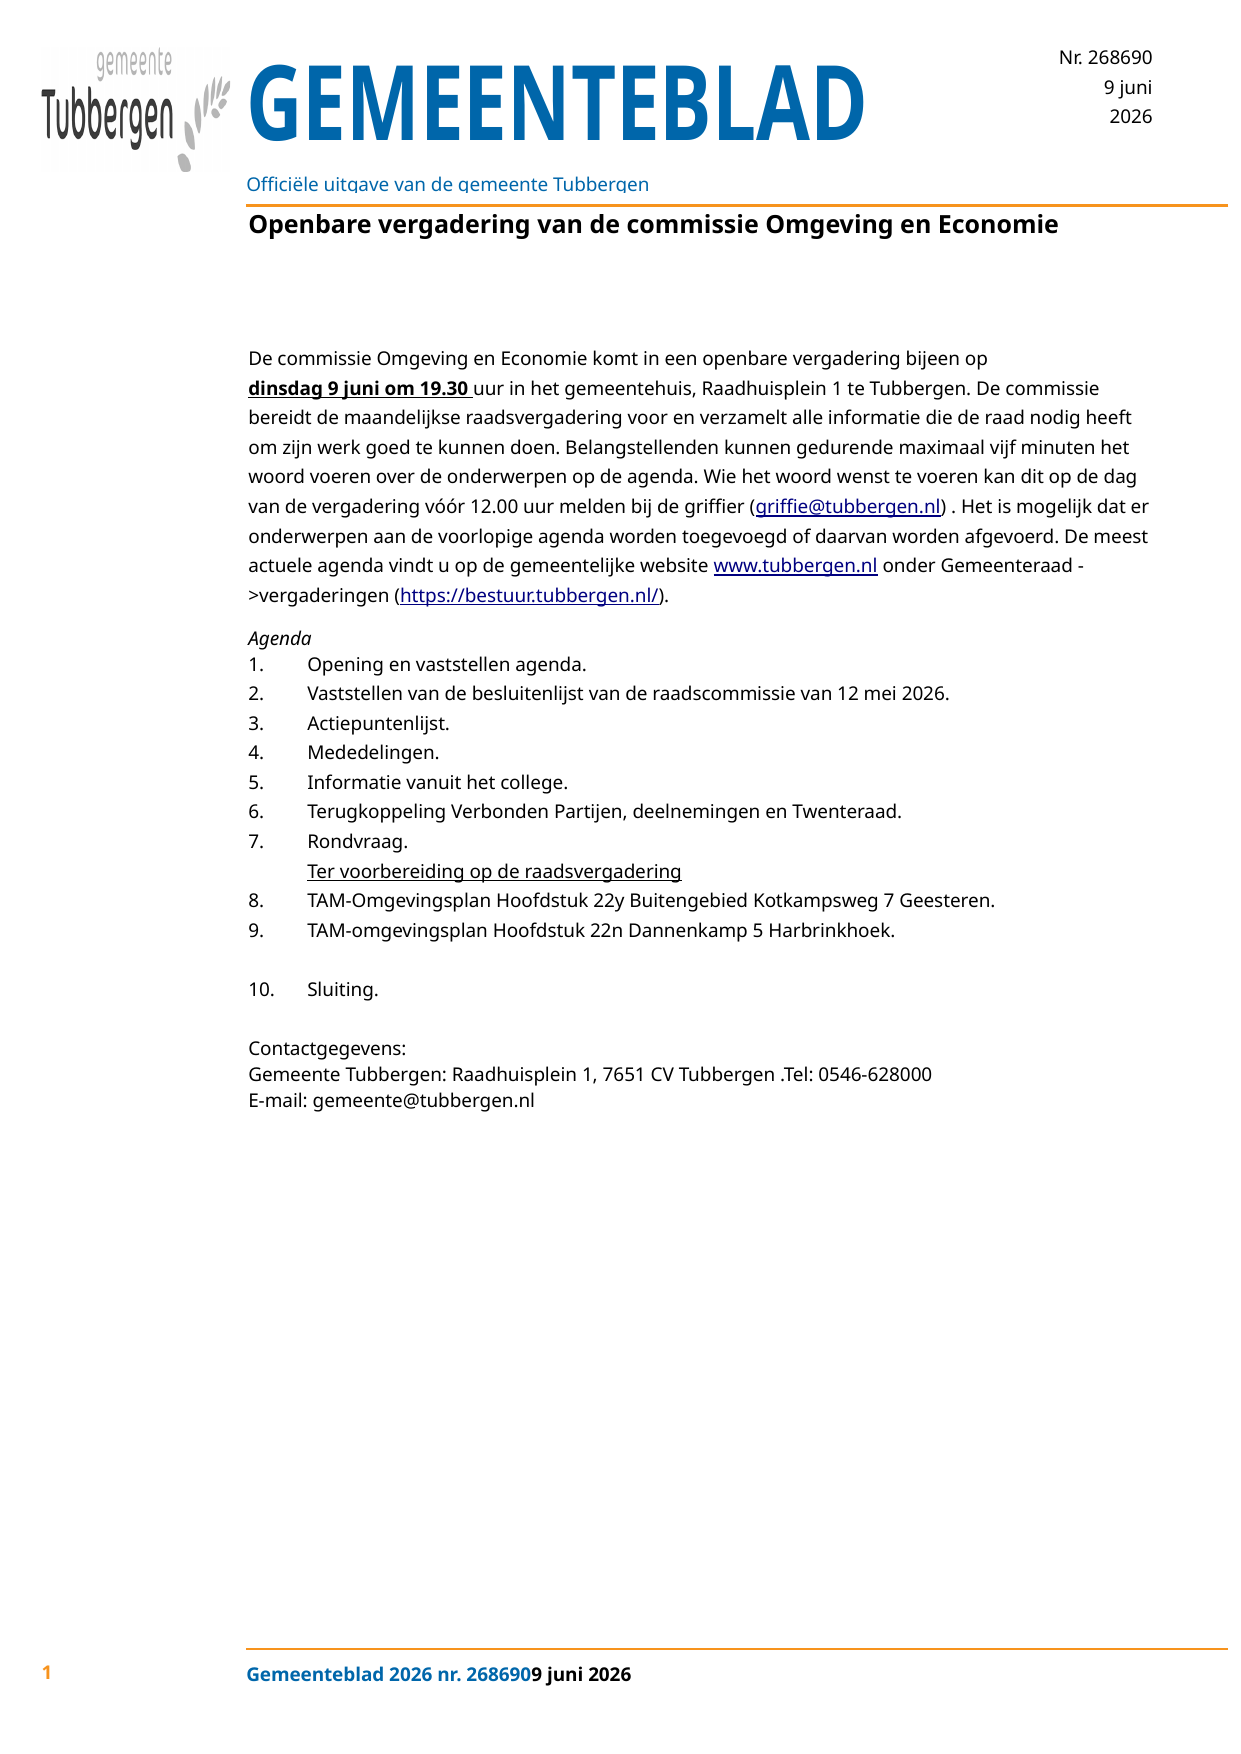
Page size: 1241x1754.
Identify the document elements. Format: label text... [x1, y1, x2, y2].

list TAM-omgevingsplan Hoofdstuk 22n Dannenkamp 5 Harbrinkhoek. [248, 917, 1152, 943]
list TAM-Omgevingsplan Hoofdstuk 22y Buitengebied Kotkampsweg 7 Geesteren. [248, 887, 1152, 913]
text Contactgegevens: [248, 1035, 1152, 1061]
list Terugkoppeling Verbonden Partijen, deelnemingen en Twenteraad. [248, 799, 1152, 824]
list Ter voorbereiding op de raadsvergadering [248, 858, 1152, 884]
list Vaststellen van de besluitenlijst van de raadscommissie van 12 mei 2026. [248, 680, 1152, 706]
list Actiepuntenlijst. [248, 710, 1152, 736]
text E-mail: gemeente@tubbergen.nl [248, 1087, 1152, 1113]
list Opening en vaststellen agenda. [248, 651, 1152, 677]
text Gemeente Tubbergen: Raadhuisplein 1, 7651 CV Tubbergen .Tel: 0546-628000 [248, 1061, 1152, 1087]
list Mededelingen. [248, 739, 1152, 765]
text dinsdag 9 juni om 19.30 uur in het gemeentehuis, Raadhuisplein 1 te Tubbergen. De commissie bereidt de maandelijkse raadsvergadering voor en verzamelt alle informatie die de raad nodig heeft om zijn werk goed te kunnen doen. Belangstellenden kunnen gedurende maximaal vijf minuten het woord voeren over de onderwerpen op de agenda. Wie het woord wenst te voeren kan dit op de dag van de vergadering vóór 12.00 uur melden bij de griffier (griffie@tubbergen.nl) . Het is mogelijk dat er onderwerpen aan de voorlopige agenda worden toegevoegd of daarvan worden afgevoerd. De meest actuele agenda vindt u op de gemeentelijke website www.tubbergen.nl onder Gemeenteraad ->vergaderingen (https://bestuur.tubbergen.nl/). [248, 375, 1152, 608]
text Agenda [248, 625, 1152, 651]
list Sluiting. [248, 976, 1152, 1002]
text De commissie Omgeving en Economie komt in een openbare vergadering bijeen op [248, 345, 1152, 371]
text Openbare vergadering van de commissie Omgeving en Economie [248, 207, 1152, 241]
list Rondvraag. [248, 828, 1152, 854]
list Informatie vanuit het college. [248, 769, 1152, 795]
picture [41, 47, 231, 172]
